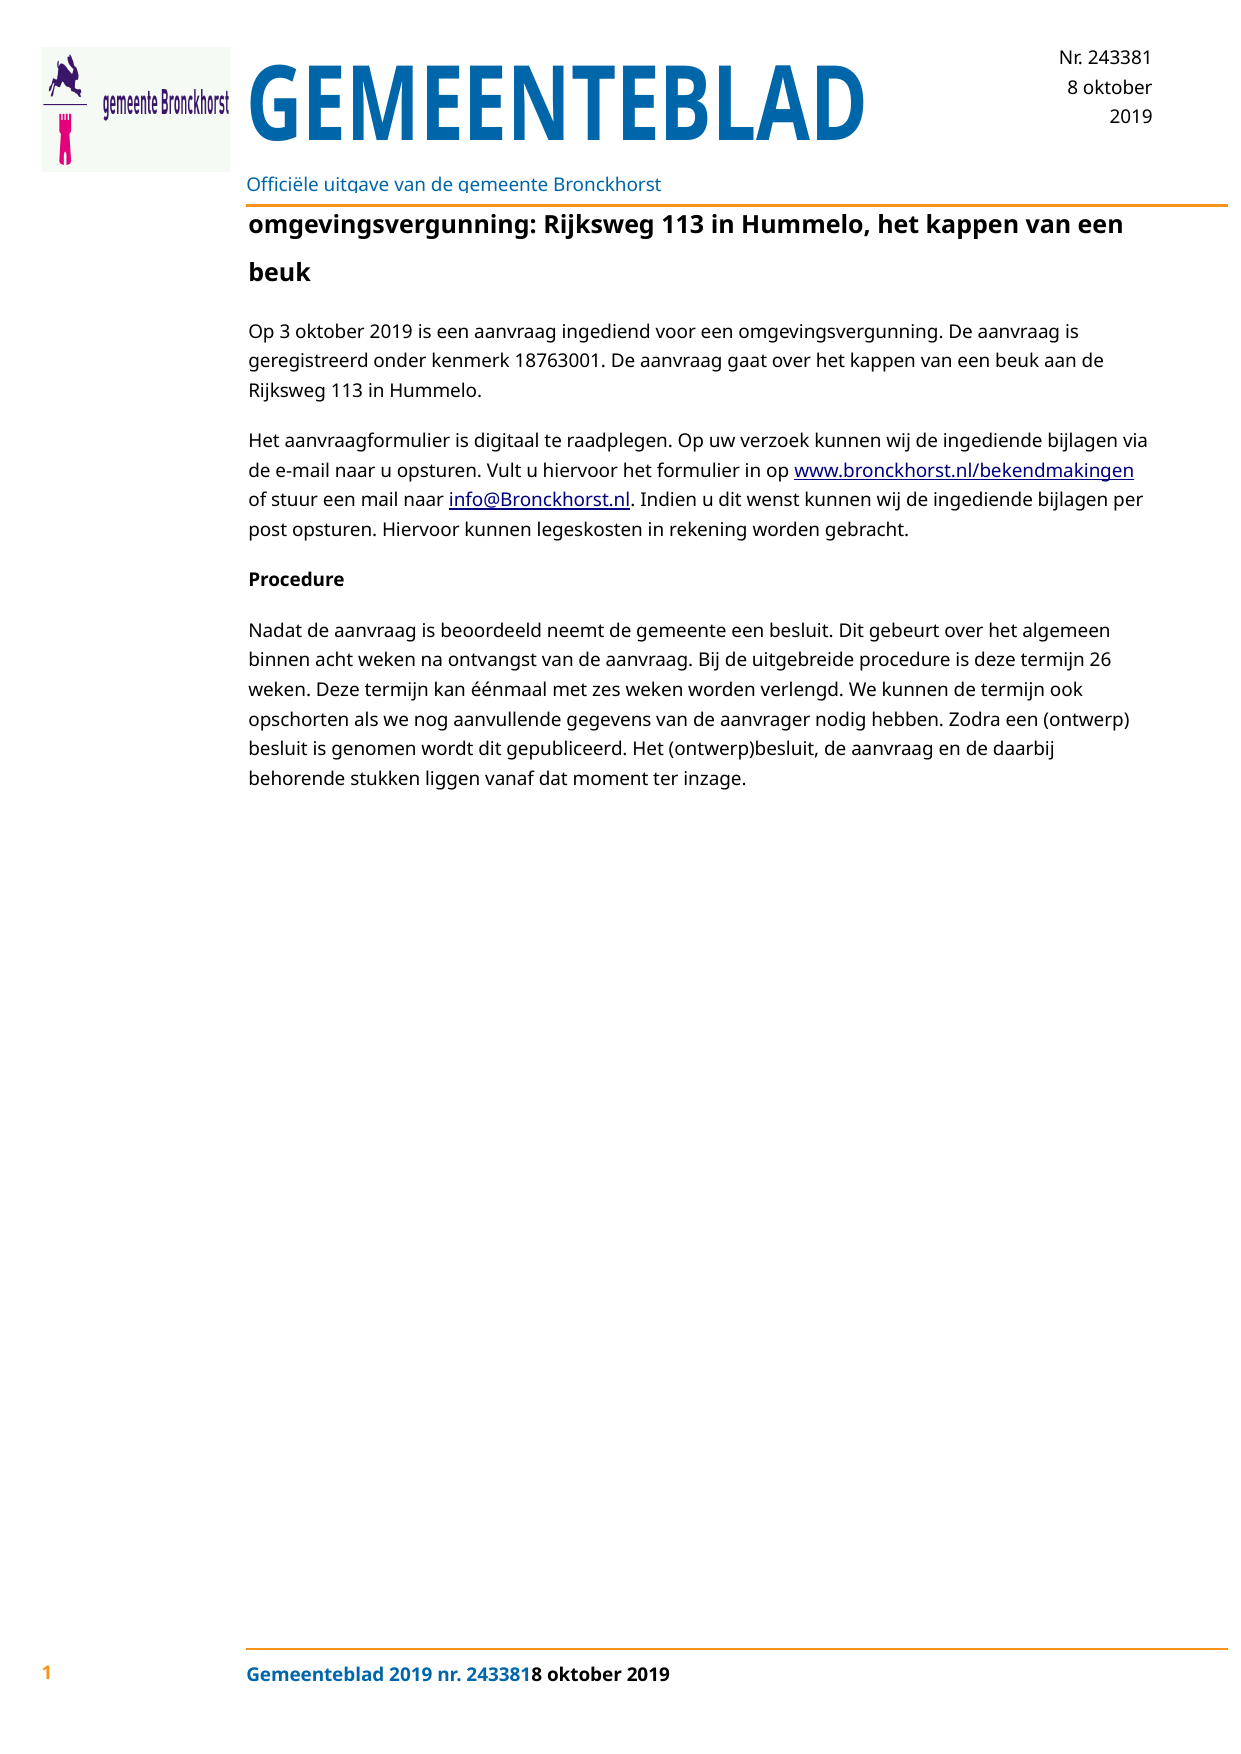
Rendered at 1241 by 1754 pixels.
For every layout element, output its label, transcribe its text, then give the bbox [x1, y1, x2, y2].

picture [41, 47, 231, 172]
text omgevingsvergunning: Rijksweg 113 in Hummelo, het kappen van een beuk [248, 207, 1152, 288]
text Het aanvraagformulier is digitaal te raadplegen. Op uw verzoek kunnen wij de ingediende bijlagen via de e-mail naar u opsturen. Vult u hiervoor het formulier in op www.bronckhorst.nl/bekendmakingen of stuur een mail naar info@Bronckhorst.nl. Indien u dit wenst kunnen wij de ingediende bijlagen per post opsturen. Hiervoor kunnen legeskosten in rekening worden gebracht. [248, 427, 1152, 542]
text Op 3 oktober 2019 is een aanvraag ingediend voor een omgevingsvergunning. De aanvraag is geregistreerd onder kenmerk 18763001. De aanvraag gaat over het kappen van een beuk aan de Rijksweg 113 in Hummelo. [248, 318, 1152, 403]
text Nadat de aanvraag is beoordeeld neemt de gemeente een besluit. Dit gebeurt over het algemeen binnen acht weken na ontvangst van de aanvraag. Bij de uitgebreide procedure is deze termijn 26 weken. Deze termijn kan éénmaal met zes weken worden verlengd. We kunnen de termijn ook opschorten als we nog aanvullende gegevens van de aanvrager nodig hebben. Zodra een (ontwerp) besluit is genomen wordt dit gepubliceerd. Het (ontwerp)besluit, de aanvraag en de daarbij behorende stukken liggen vanaf dat moment ter inzage. [248, 617, 1152, 791]
text Procedure [248, 567, 1152, 592]
